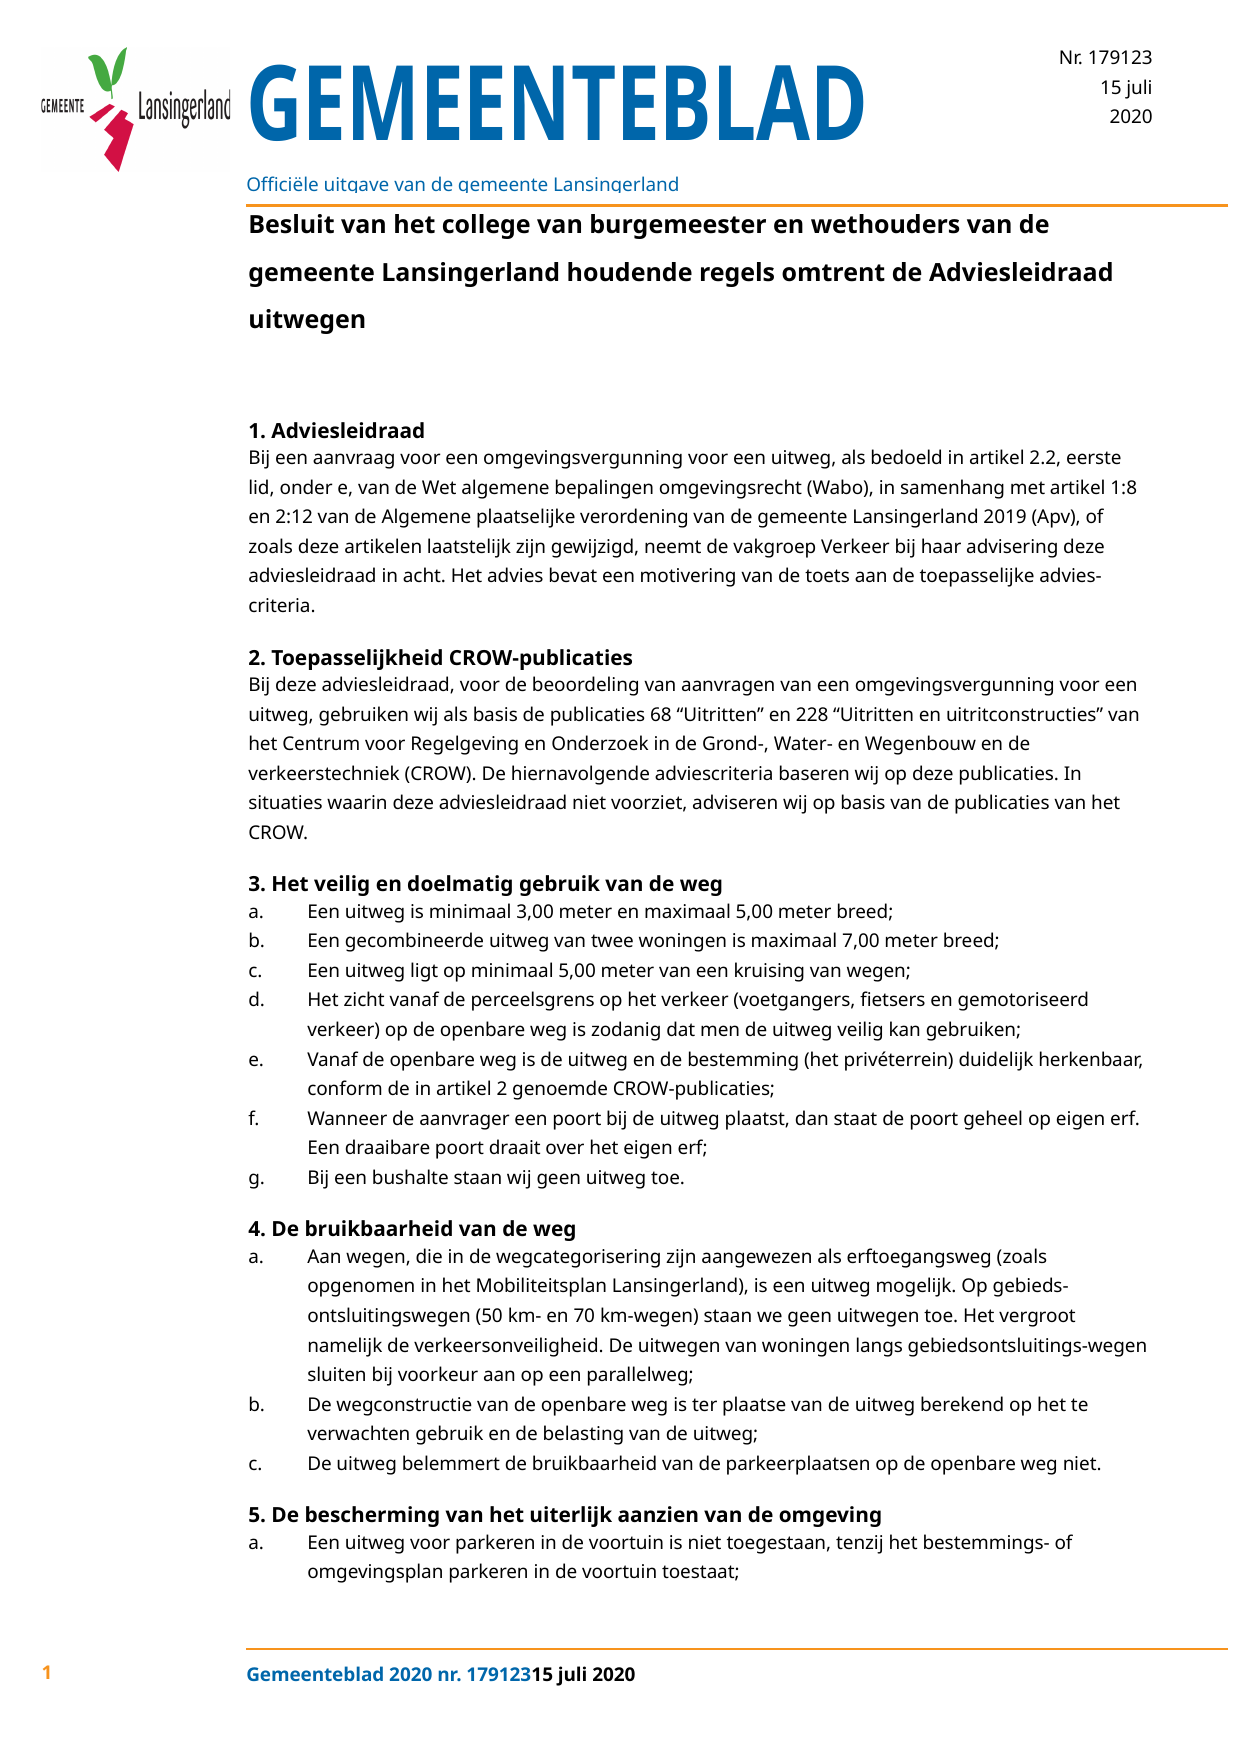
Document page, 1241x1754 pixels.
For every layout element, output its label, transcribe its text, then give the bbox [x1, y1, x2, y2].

text 2. Toepasselijkheid CROW-publicaties [248, 643, 1152, 671]
list De uitweg belemmert de bruikbaarheid van de parkeerplaatsen op de openbare weg niet. [248, 1450, 1152, 1476]
text 3. Het veilig en doelmatig gebruik van de weg [248, 869, 1152, 898]
list Het zicht vanaf de perceelsgrens op het verkeer (voetgangers, fietsers en gemotoriseerd verkeer) op de openbare weg is zodanig dat men de uitweg veilig kan gebruiken; [248, 987, 1152, 1042]
text Bij deze adviesleidraad, voor de beoordeling van aanvragen van een omgevingsvergunning voor een uitweg, gebruiken wij als basis de publicaties 68 “Uitritten” en 228 “Uitritten en uitritconstructies” van het Centrum voor Regelgeving en Onderzoek in de Grond-, Water- en Wegenbouw en de verkeerstechniek (CROW). De hiernavolgende adviescriteria baseren wij op deze publicaties. In situaties waarin deze adviesleidraad niet voorziet, adviseren wij op basis van de publicaties van het CROW. [248, 671, 1152, 845]
text 4. De bruikbaarheid van de weg [248, 1214, 1152, 1243]
list Wanneer de aanvrager een poort bij de uitweg plaatst, dan staat de poort geheel op eigen erf. Een draaibare poort draait over het eigen erf; [248, 1105, 1152, 1160]
list Een gecombineerde uitweg van twee woningen is maximaal 7,00 meter breed; [248, 927, 1152, 953]
list Een uitweg ligt op minimaal 5,00 meter van een kruising van wegen; [248, 957, 1152, 983]
list Een uitweg voor parkeren in de voortuin is niet toegestaan, tenzij het bestemmings- of omgevingsplan parkeren in de voortuin toestaat; [248, 1529, 1152, 1584]
list De wegconstructie van de openbare weg is ter plaatse van de uitweg berekend op het te verwachten gebruik en de belasting van de uitweg; [248, 1391, 1152, 1446]
text Besluit van het college van burgemeester en wethouders van de gemeente Lansingerland houdende regels omtrent de Adviesleidraad uitwegen [248, 207, 1152, 336]
text Bij een aanvraag voor een omgevingsvergunning voor een uitweg, als bedoeld in artikel 2.2, eerste lid, onder e, van de Wet algemene bepalingen omgevingsrecht (Wabo), in samenhang met artikel 1:8 en 2:12 van de Algemene plaatselijke verordening van de gemeente Lansingerland 2019 (Apv), of zoals deze artikelen laatstelijk zijn gewijzigd, neemt de vakgroep Verkeer bij haar advisering deze adviesleidraad in acht. Het advies bevat een motivering van de toets aan de toepasselijke advies-criteria. [248, 444, 1152, 618]
list Aan wegen, die in de wegcategorisering zijn aangewezen als erftoegangsweg (zoals opgenomen in het Mobiliteitsplan Lansingerland), is een uitweg mogelijk. Op gebieds-ontsluitingswegen (50 km- en 70 km-wegen) staan we geen uitwegen toe. Het vergroot namelijk de verkeersonveiligheid. De uitwegen van woningen langs gebiedsontsluitings-wegen sluiten bij voorkeur aan op een parallelweg; [248, 1243, 1152, 1387]
text 1. Adviesleidraad [248, 416, 1152, 444]
list Een uitweg is minimaal 3,00 meter en maximaal 5,00 meter breed; [248, 898, 1152, 924]
list Bij een bushalte staan wij geen uitweg toe. [248, 1164, 1152, 1190]
list Vanaf de openbare weg is de uitweg en de bestemming (het privéterrein) duidelijk herkenbaar, conform de in artikel 2 genoemde CROW-publicaties; [248, 1046, 1152, 1101]
picture [41, 47, 231, 172]
text 5. De bescherming van het uiterlijk aanzien van de omgeving [248, 1501, 1152, 1529]
